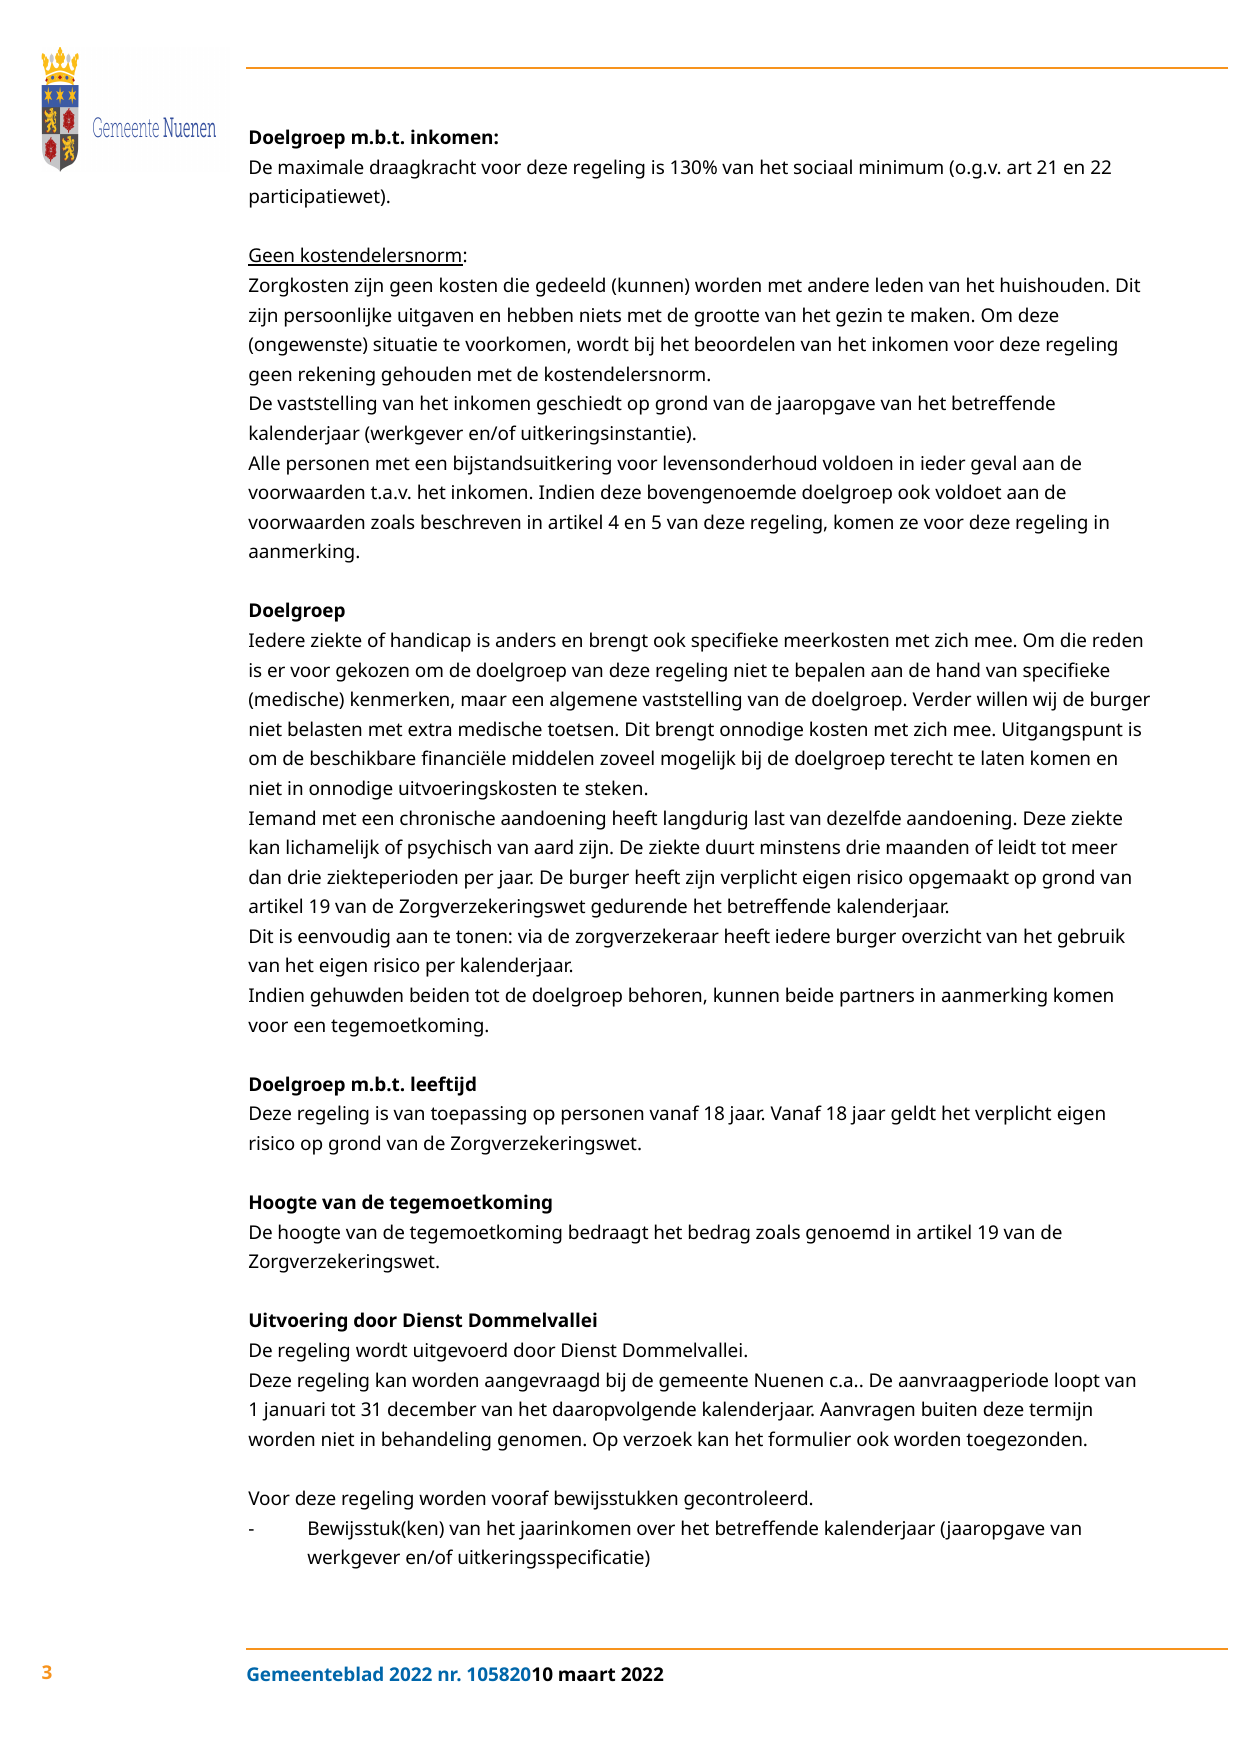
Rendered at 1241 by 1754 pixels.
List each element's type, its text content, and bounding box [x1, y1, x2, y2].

text De vaststelling van het inkomen geschiedt op grond van de jaaropgave van het betreffende kalenderjaar (werkgever en/of uitkeringsinstantie). [248, 391, 1152, 446]
text Deze regeling is van toepassing op personen vanaf 18 jaar. Vanaf 18 jaar geldt het verplicht eigen risico op grond van de Zorgverzekeringswet. [248, 1101, 1152, 1156]
text Alle personen met een bijstandsuitkering voor levensonderhoud voldoen in ieder geval aan de voorwaarden t.a.v. het inkomen. Indien deze bovengenoemde doelgroep ook voldoet aan de voorwaarden zoals beschreven in artikel 4 en 5 van deze regeling, komen ze voor deze regeling in aanmerking. [248, 450, 1152, 564]
list Bewijsstuk(ken) van het jaarinkomen over het betreffende kalenderjaar (jaaropgave van werkgever en/of uitkeringsspecificatie) [248, 1515, 1152, 1570]
text Iedere ziekte of handicap is anders en brengt ook specifieke meerkosten met zich mee. Om die reden is er voor gekozen om de doelgroep van deze regeling niet te bepalen aan de hand van specifieke (medische) kenmerken, maar een algemene vaststelling van de doelgroep. Verder willen wij de burger niet belasten met extra medische toetsen. Dit brengt onnodige kosten met zich mee. Uitgangspunt is om de beschikbare financiële middelen zoveel mogelijk bij de doelgroep terecht te laten komen en niet in onnodige uitvoeringskosten te steken. [248, 627, 1152, 801]
text Uitvoering door Dienst Dommelvallei [248, 1308, 1152, 1333]
text Iemand met een chronische aandoening heeft langdurig last van dezelfde aandoening. Deze ziekte kan lichamelijk of psychisch van aard zijn. De ziekte duurt minstens drie maanden of leidt tot meer dan drie ziekteperioden per jaar. De burger heeft zijn verplicht eigen risico opgemaakt op grond van artikel 19 van de Zorgverzekeringswet gedurende het betreffende kalenderjaar. [248, 805, 1152, 919]
text Hoogte van de tegemoetkoming [248, 1189, 1152, 1215]
text Doelgroep [248, 598, 1152, 623]
text De maximale draagkracht voor deze regeling is 130% van het sociaal minimum (o.g.v. art 21 en 22 participatiewet). [248, 154, 1152, 209]
text De regeling wordt uitgevoerd door Dienst Dommelvallei. [248, 1337, 1152, 1363]
text Zorgkosten zijn geen kosten die gedeeld (kunnen) worden met andere leden van het huishouden. Dit zijn persoonlijke uitgaven en hebben niets met de grootte van het gezin te maken. Om deze (ongewenste) situatie te voorkomen, wordt bij het beoordelen van het inkomen voor deze regeling geen rekening gehouden met de kostendelersnorm. [248, 272, 1152, 387]
text Deze regeling kan worden aangevraagd bij de gemeente Nuenen c.a.. De aanvraagperiode loopt van 1 januari tot 31 december van het daaropvolgende kalenderjaar. Aanvragen buiten deze termijn worden niet in behandeling genomen. Op verzoek kan het formulier ook worden toegezonden. [248, 1367, 1152, 1452]
text Doelgroep m.b.t. inkomen: [248, 124, 1152, 150]
text Indien gehuwden beiden tot de doelgroep behoren, kunnen beide partners in aanmerking komen voor een tegemoetkoming. [248, 982, 1152, 1038]
picture [41, 47, 231, 172]
text Geen kostendelersnorm: [248, 243, 1152, 268]
text Doelgroep m.b.t. leeftijd [248, 1071, 1152, 1097]
text Voor deze regeling worden vooraf bewijsstukken gecontroleerd. [248, 1485, 1152, 1511]
text De hoogte van de tegemoetkoming bedraagt het bedrag zoals genoemd in artikel 19 van de Zorgverzekeringswet. [248, 1219, 1152, 1274]
text Dit is eenvoudig aan te tonen: via de zorgverzekeraar heeft iedere burger overzicht van het gebruik van het eigen risico per kalenderjaar. [248, 923, 1152, 978]
